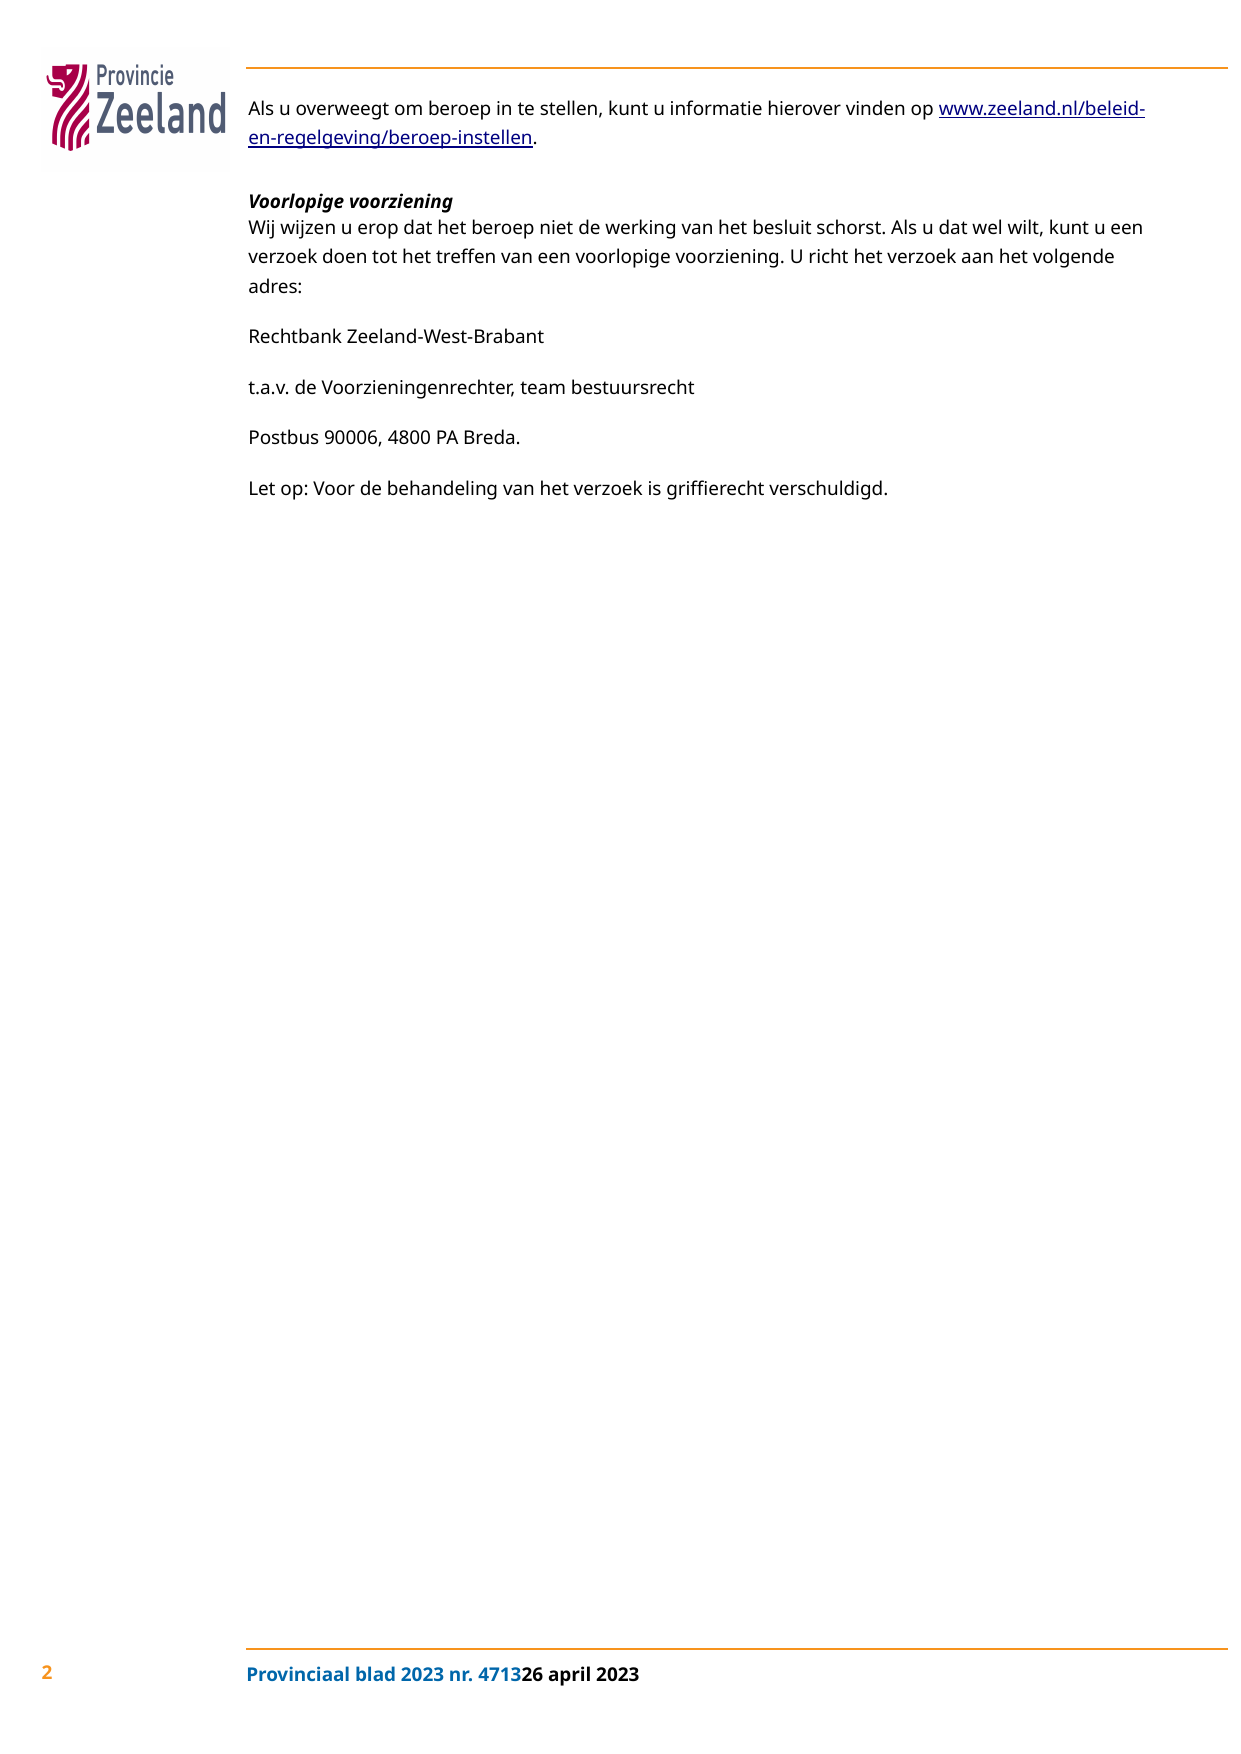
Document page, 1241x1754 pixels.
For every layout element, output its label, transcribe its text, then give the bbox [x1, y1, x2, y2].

text Als u overweegt om beroep in te stellen, kunt u informatie hierover vinden op www.zeeland.nl/beleid-en-regelgeving/beroep-instellen. [248, 95, 1152, 150]
picture [41, 47, 231, 172]
text Voorlopige voorziening [248, 188, 1152, 214]
text Postbus 90006, 4800 PA Breda. [248, 424, 1152, 450]
text Wij wijzen u erop dat het beroep niet de werking van het besluit schorst. Als u dat wel wilt, kunt u een verzoek doen tot het treffen van een voorlopige voorziening. U richt het verzoek aan het volgende adres: [248, 214, 1152, 299]
text Rechtbank Zeeland-West-Brabant [248, 324, 1152, 349]
text Let op: Voor de behandeling van het verzoek is griffierecht verschuldigd. [248, 475, 1152, 501]
text t.a.v. de Voorzieningenrechter, team bestuursrecht [248, 374, 1152, 400]
